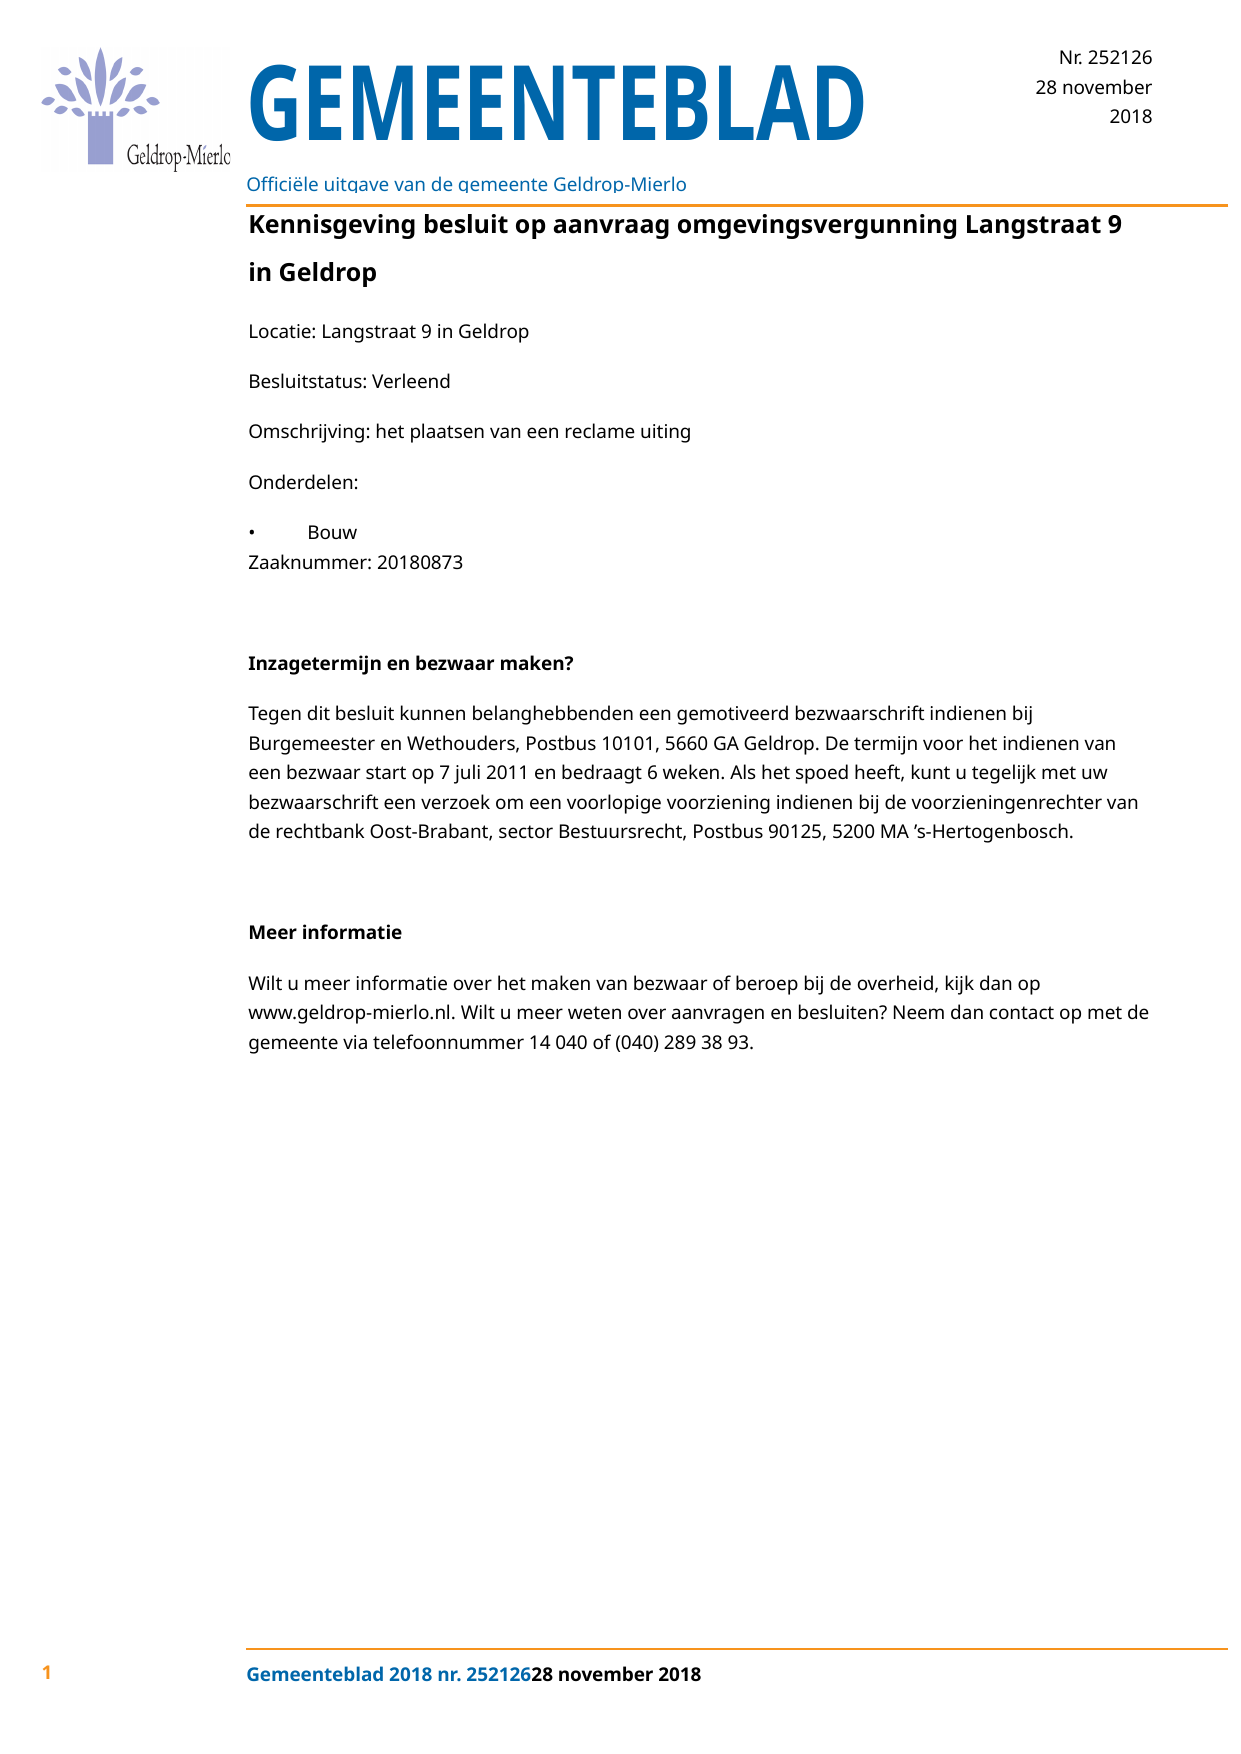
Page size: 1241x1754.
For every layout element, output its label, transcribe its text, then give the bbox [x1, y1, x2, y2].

text Zaaknummer: 20180873 [248, 549, 1152, 575]
text Inzagetermijn en bezwaar maken? [248, 650, 1152, 676]
text Meer informatie [248, 919, 1152, 945]
picture [41, 47, 231, 172]
list Bouw [248, 519, 1152, 545]
text Tegen dit besluit kunnen belanghebbenden een gemotiveerd bezwaarschrift indienen bij Burgemeester en Wethouders, Postbus 10101, 5660 GA Geldrop. De termijn voor het indienen van een bezwaar start op 7 juli 2011 en bedraagt 6 weken. Als het spoed heeft, kunt u tegelijk met uw bezwaarschrift een verzoek om een voorlopige voorziening indienen bij de voorzieningenrechter van de rechtbank Oost-Brabant, sector Bestuursrecht, Postbus 90125, 5200 MA ’s-Hertogenbosch. [248, 700, 1152, 844]
text Locatie: Langstraat 9 in Geldrop [248, 318, 1152, 344]
text Besluitstatus: Verleend [248, 368, 1152, 394]
text Wilt u meer informatie over het maken van bezwaar of beroep bij de overheid, kijk dan op www.geldrop-mierlo.nl. Wilt u meer weten over aanvragen en besluiten? Neem dan contact op met de gemeente via telefoonnummer 14 040 of (040) 289 38 93. [248, 970, 1152, 1055]
text Onderdelen: [248, 469, 1152, 495]
text Kennisgeving besluit op aanvraag omgevingsvergunning Langstraat 9 in Geldrop [248, 207, 1152, 288]
text Omschrijving: het plaatsen van een reclame uiting [248, 419, 1152, 444]
